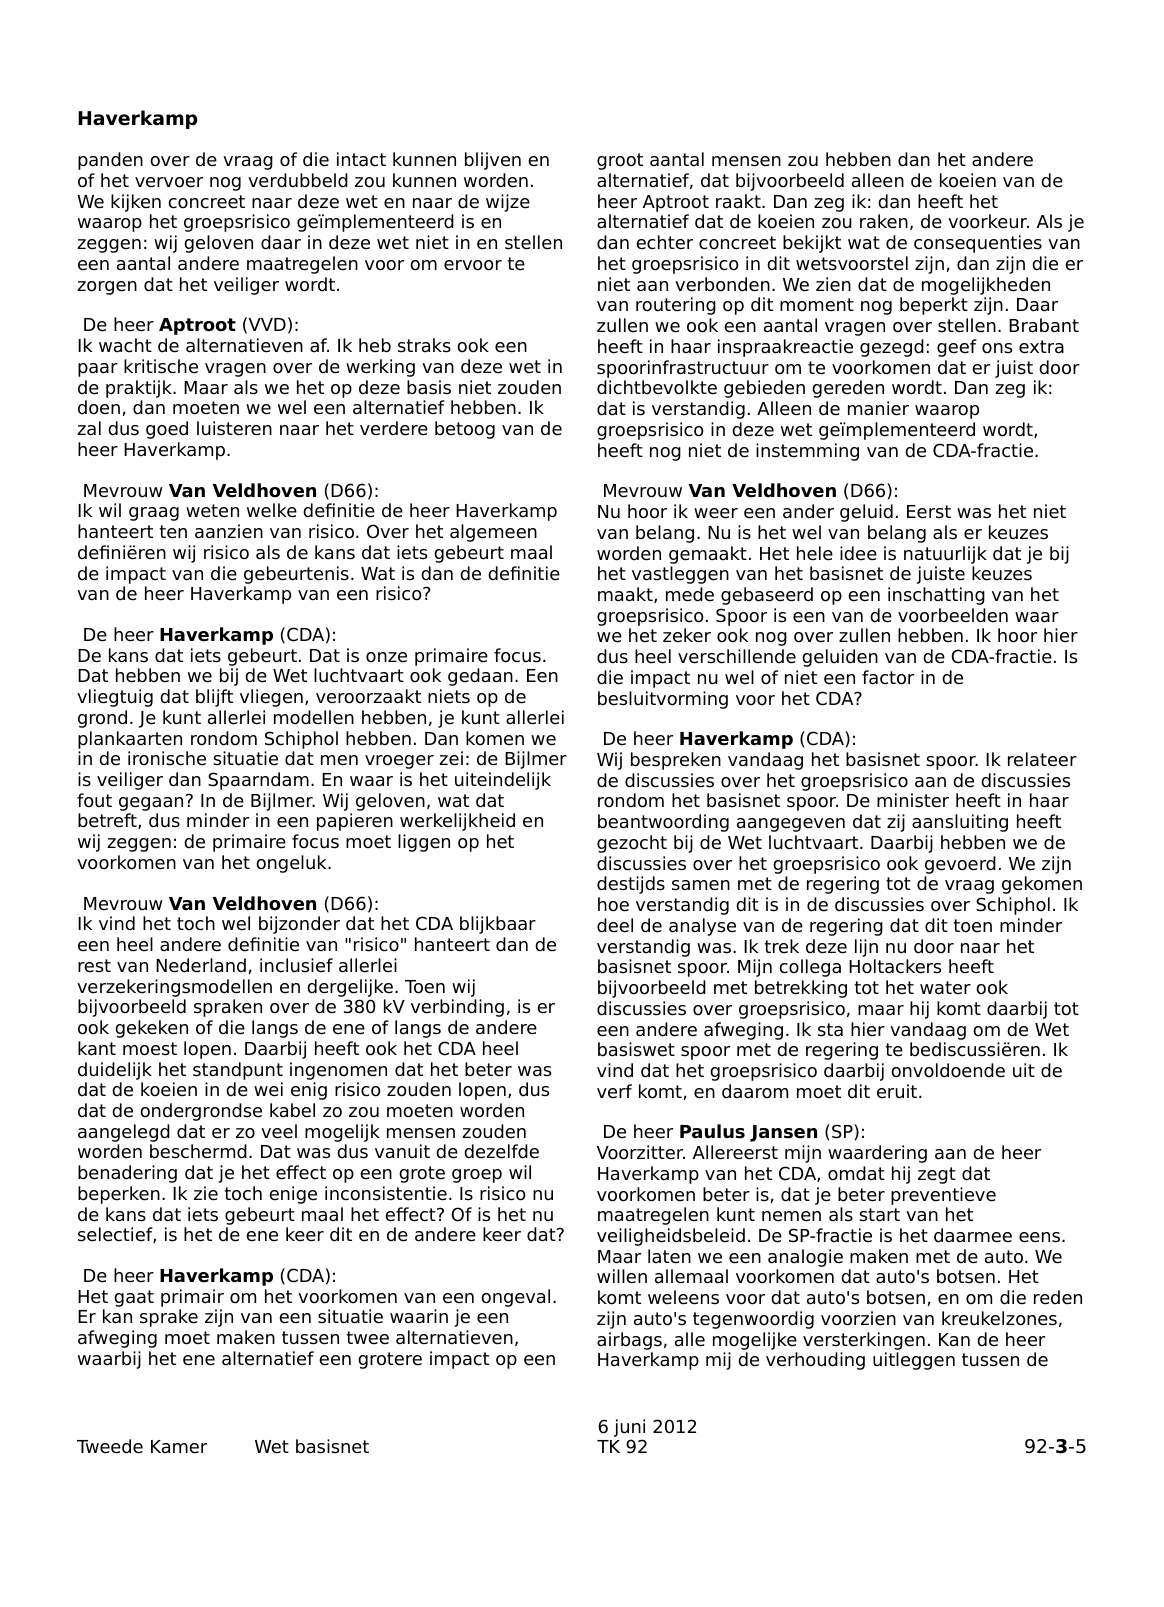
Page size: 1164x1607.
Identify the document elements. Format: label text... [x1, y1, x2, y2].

text Wij bespreken vandaag het basisnet spoor. Ik relateer de discussies over het groepsrisico aan de discussies rondom het basisnet spoor. De minister heeft in haar beantwoording aangegeven dat zij aansluiting heeft gezocht bij de Wet luchtvaart. Daarbij hebben we de discussies over het groepsrisico ook gevoerd. We zijn destijds samen met de regering tot de vraag gekomen hoe verstandig dit is in de discussies over Schiphol. Ik deel de analyse van de regering dat dit toen minder verstandig was. Ik trek deze lijn nu door naar het basisnet spoor. Mijn collega Holtackers heeft bijvoorbeeld met betrekking tot het water ook discussies over groepsrisico, maar hij komt daarbij tot een andere afweging. Ik sta hier vandaag om de Wet basiswet spoor met de regering te bediscussiëren. Ik vind dat het groepsrisico daarbij onvoldoende uit de verf komt, en daarom moet dit eruit. [596, 750, 1087, 1102]
text Nu hoor ik weer een ander geluid. Eerst was het niet van belang. Nu is het wel van belang als er keuzes worden gemaakt. Het hele idee is natuurlijk dat je bij het vastleggen van het basisnet de juiste keuzes maakt, mede gebaseerd op een inschatting van het groepsrisico. Spoor is een van de voorbeelden waar we het zeker ook nog over zullen hebben. Ik hoor hier dus heel verschillende geluiden van de CDA-fractie. Is die impact nu wel of niet een factor in de besluitvorming voor het CDA? [596, 502, 1087, 709]
text groot aantal mensen zou hebben dan het andere alternatief, dat bijvoorbeeld alleen de koeien van de heer Aptroot raakt. Dan zeg ik: dan heeft het alternatief dat de koeien zou raken, de voorkeur. Als je dan echter concreet bekijkt wat de consequenties van het groepsrisico in dit wetsvoorstel zijn, dan zijn die er niet aan verbonden. We zien dat de mogelijkheden van routering op dit moment nog beperkt zijn. Daar zullen we ook een aantal vragen over stellen. Brabant heeft in haar inspraakreactie gezegd: geef ons extra spoorinfrastructuur om te voorkomen dat er juist door dichtbevolkte gebieden gereden wordt. Dan zeg ik: dat is verstandig. Alleen de manier waarop groepsrisico in deze wet geïmplementeerd wordt, heeft nog niet de instemming van de CDA-fractie. [596, 150, 1087, 461]
text Voorzitter. Allereerst mijn waardering aan de heer Haverkamp van het CDA, omdat hij zegt dat voorkomen beter is, dat je beter preventieve maatregelen kunt nemen als start van het veiligheidsbeleid. De SP-fractie is het daarmee eens. Maar laten we een analogie maken met de auto. We willen allemaal voorkomen dat auto's botsen. Het komt weleens voor dat auto's botsen, en om die reden zijn auto's tegenwoordig voorzien van kreukelzones, airbags, alle mogelijke versterkingen. Kan de heer Haverkamp mij de verhouding uitleggen tussen de [596, 1143, 1087, 1371]
text De heer Haverkamp (CDA): [77, 1266, 567, 1287]
text Mevrouw Van Veldhoven (D66): [77, 480, 567, 501]
text De heer Haverkamp (CDA): [77, 625, 567, 646]
text Ik wil graag weten welke definitie de heer Haverkamp hanteert ten aanzien van risico. Over het algemeen definiëren wij risico als de kans dat iets gebeurt maal de impact van die gebeurtenis. Wat is dan de definitie van de heer Haverkamp van een risico? [77, 501, 567, 605]
text De heer Haverkamp (CDA): [596, 729, 1087, 750]
text De heer Paulus Jansen (SP): [596, 1122, 1087, 1143]
text Mevrouw Van Veldhoven (D66): [596, 481, 1087, 502]
text Ik vind het toch wel bijzonder dat het CDA blijkbaar een heel andere definitie van "risico" hanteert dan de rest van Nederland, inclusief allerlei verzekeringsmodellen en dergelijke. Toen wij bijvoorbeeld spraken over de 380 kV verbinding, is er ook gekeken of die langs de ene of langs de andere kant moest lopen. Daarbij heeft ook het CDA heel duidelijk het standpunt ingenomen dat het beter was dat de koeien in de wei enig risico zouden lopen, dus dat de ondergrondse kabel zo zou moeten worden aangelegd dat er zo veel mogelijk mensen zouden worden beschermd. Dat was dus vanuit de dezelfde benadering dat je het effect op een grote groep wil beperken. Ik zie toch enige inconsistentie. Is risico nu de kans dat iets gebeurt maal het effect? Of is het nu selectief, is het de ene keer dit en de andere keer dat? [77, 914, 567, 1246]
text Het gaat primair om het voorkomen van een ongeval. Er kan sprake zijn van een situatie waarin je een afweging moet maken tussen twee alternatieven, waarbij het ene alternatief een grotere impact op een [77, 1287, 567, 1369]
text De heer Aptroot (VVD): [77, 315, 567, 336]
text Mevrouw Van Veldhoven (D66): [77, 893, 567, 914]
text panden over de vraag of die intact kunnen blijven en of het vervoer nog verdubbeld zou kunnen worden. We kijken concreet naar deze wet en naar de wijze waarop het groepsrisico geïmplementeerd is en zeggen: wij geloven daar in deze wet niet in en stellen een aantal andere maatregelen voor om ervoor te zorgen dat het veiliger wordt. [77, 150, 567, 295]
text Ik wacht de alternatieven af. Ik heb straks ook een paar kritische vragen over de werking van deze wet in de praktijk. Maar als we het op deze basis niet zouden doen, dan moeten we wel een alternatief hebben. Ik zal dus goed luisteren naar het verdere betoog van de heer Haverkamp. [77, 336, 567, 460]
text De kans dat iets gebeurt. Dat is onze primaire focus. Dat hebben we bij de Wet luchtvaart ook gedaan. Een vliegtuig dat blijft vliegen, veroorzaakt niets op de grond. Je kunt allerlei modellen hebben, je kunt allerlei plankaarten rondom Schiphol hebben. Dan komen we in de ironische situatie dat men vroeger zei: de Bijlmer is veiliger dan Spaarndam. En waar is het uiteindelijk fout gegaan? In de Bijlmer. Wij geloven, wat dat betreft, dus minder in een papieren werkelijkheid en wij zeggen: de primaire focus moet liggen op het voorkomen van het ongeluk. [77, 646, 567, 873]
